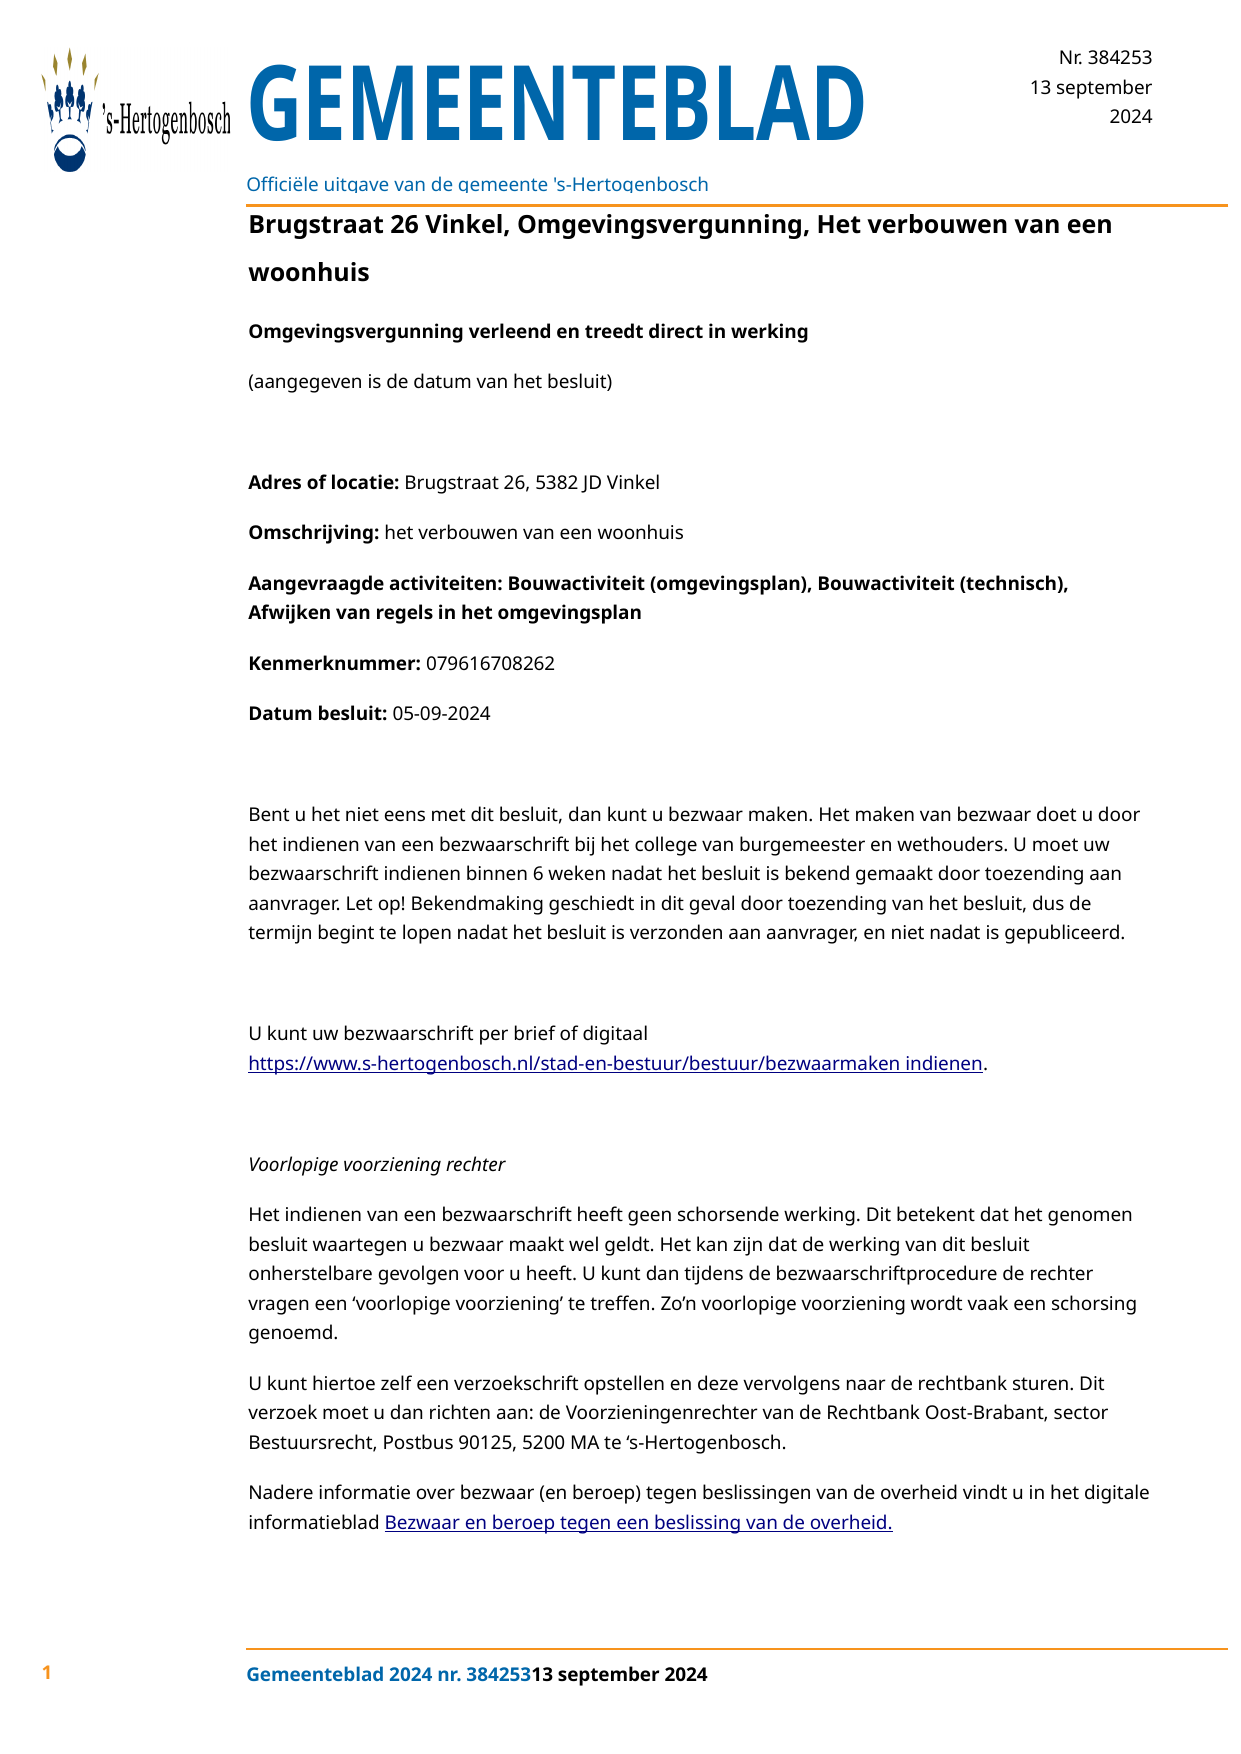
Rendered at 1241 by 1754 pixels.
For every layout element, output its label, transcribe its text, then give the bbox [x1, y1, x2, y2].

text Voorlopige voorziening rechter [248, 1151, 1152, 1177]
text Omgevingsvergunning verleend en treedt direct in werking [248, 318, 1152, 344]
text Nadere informatie over bezwaar (en beroep) tegen beslissingen van de overheid vindt u in het digitale informatieblad Bezwaar en beroep tegen een beslissing van de overheid. [248, 1479, 1152, 1535]
picture [41, 47, 231, 172]
text Brugstraat 26 Vinkel, Omgevingsvergunning, Het verbouwen van een woonhuis [248, 207, 1152, 288]
text U kunt uw bezwaarschrift per brief of digitaal https://www.s-hertogenbosch.nl/stad-en-bestuur/bestuur/bezwaarmaken indienen. [248, 1020, 1152, 1076]
text Bent u het niet eens met dit besluit, dan kunt u bezwaar maken. Het maken van bezwaar doet u door het indienen van een bezwaarschrift bij het college van burgemeester en wethouders. U moet uw bezwaarschrift indienen binnen 6 weken nadat het besluit is bekend gemaakt door toezending aan aanvrager. Let op! Bekendmaking geschiedt in dit geval door toezending van het besluit, dus de termijn begint te lopen nadat het besluit is verzonden aan aanvrager, en niet nadat is gepubliceerd. [248, 801, 1152, 945]
text Datum besluit: 05-09-2024 [248, 700, 1152, 726]
text Adres of locatie: Brugstraat 26, 5382 JD Vinkel [248, 469, 1152, 495]
text Omschrijving: het verbouwen van een woonhuis [248, 519, 1152, 545]
text U kunt hiertoe zelf een verzoekschrift opstellen en deze vervolgens naar de rechtbank sturen. Dit verzoek moet u dan richten aan: de Voorzieningenrechter van de Rechtbank Oost-Brabant, sector Bestuursrecht, Postbus 90125, 5200 MA te ‘s-Hertogenbosch. [248, 1370, 1152, 1455]
text (aangegeven is de datum van het besluit) [248, 368, 1152, 394]
text Het indienen van een bezwaarschrift heeft geen schorsende werking. Dit betekent dat het genomen besluit waartegen u bezwaar maakt wel geldt. Het kan zijn dat de werking van dit besluit onherstelbare gevolgen voor u heeft. U kunt dan tijdens de bezwaarschriftprocedure de rechter vragen een ‘voorlopige voorziening’ te treffen. Zo’n voorlopige voorziening wordt vaak een schorsing genoemd. [248, 1201, 1152, 1345]
text Kenmerknummer: 079616708262 [248, 650, 1152, 676]
text Aangevraagde activiteiten: Bouwactiviteit (omgevingsplan), Bouwactiviteit (technisch), Afwijken van regels in het omgevingsplan [248, 570, 1152, 625]
